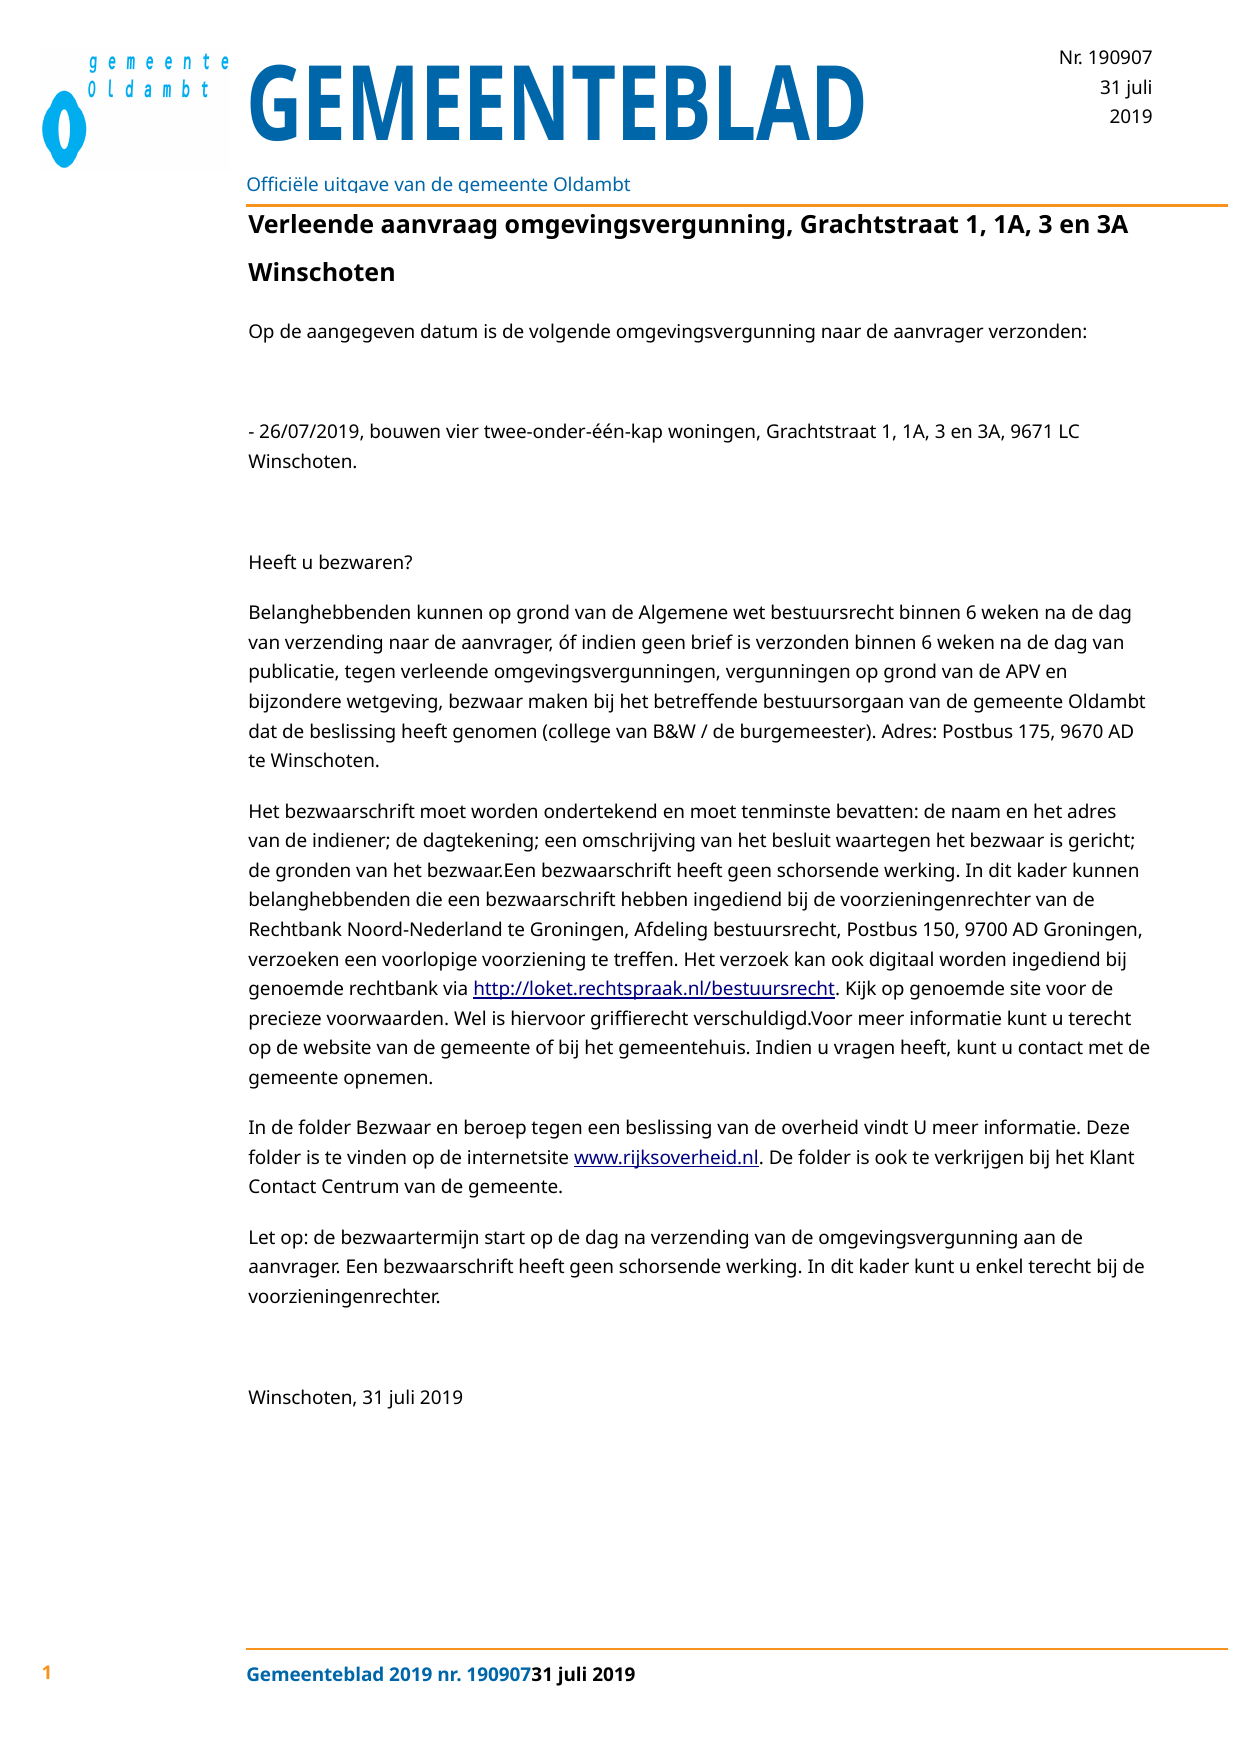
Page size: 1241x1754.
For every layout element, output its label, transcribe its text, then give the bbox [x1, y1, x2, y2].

picture [41, 47, 231, 172]
text Verleende aanvraag omgevingsvergunning, Grachtstraat 1, 1A, 3 en 3A Winschoten [248, 207, 1152, 288]
text Belanghebbenden kunnen op grond van de Algemene wet bestuursrecht binnen 6 weken na de dag van verzending naar de aanvrager, óf indien geen brief is verzonden binnen 6 weken na de dag van publicatie, tegen verleende omgevingsvergunningen, vergunningen op grond van de APV en bijzondere wetgeving, bezwaar maken bij het betreffende bestuursorgaan van de gemeente Oldambt dat de beslissing heeft genomen (college van B&W / de burgemeester). Adres: Postbus 175, 9670 AD te Winschoten. [248, 599, 1152, 773]
text Heeft u bezwaren? [248, 549, 1152, 575]
text Let op: de bezwaartermijn start op de dag na verzending van de omgevingsvergunning aan de aanvrager. Een bezwaarschrift heeft geen schorsende werking. In dit kader kunt u enkel terecht bij de voorzieningenrechter. [248, 1224, 1152, 1309]
text In de folder Bezwaar en beroep tegen een beslissing van de overheid vindt U meer informatie. Deze folder is te vinden op de internetsite www.rijksoverheid.nl. De folder is ook te verkrijgen bij het Klant Contact Centrum van de gemeente. [248, 1114, 1152, 1199]
text Op de aangegeven datum is de volgende omgevingsvergunning naar de aanvrager verzonden: [248, 318, 1152, 344]
text Winschoten, 31 juli 2019 [248, 1384, 1152, 1410]
text - 26/07/2019, bouwen vier twee-onder-één-kap woningen, Grachtstraat 1, 1A, 3 en 3A, 9671 LC Winschoten. [248, 419, 1152, 474]
text Het bezwaarschrift moet worden ondertekend en moet tenminste bevatten: de naam en het adres van de indiener; de dagtekening; een omschrijving van het besluit waartegen het bezwaar is gericht; de gronden van het bezwaar.Een bezwaarschrift heeft geen schorsende werking. In dit kader kunnen belanghebbenden die een bezwaarschrift hebben ingediend bij de voorzieningenrechter van de Rechtbank Noord-Nederland te Groningen, Afdeling bestuursrecht, Postbus 150, 9700 AD Groningen, verzoeken een voorlopige voorziening te treffen. Het verzoek kan ook digitaal worden ingediend bij genoemde rechtbank via http://loket.rechtspraak.nl/bestuursrecht. Kijk op genoemde site voor de precieze voorwaarden. Wel is hiervoor griffierecht verschuldigd.Voor meer informatie kunt u terecht op de website van de gemeente of bij het gemeentehuis. Indien u vragen heeft, kunt u contact met de gemeente opnemen. [248, 798, 1152, 1090]
